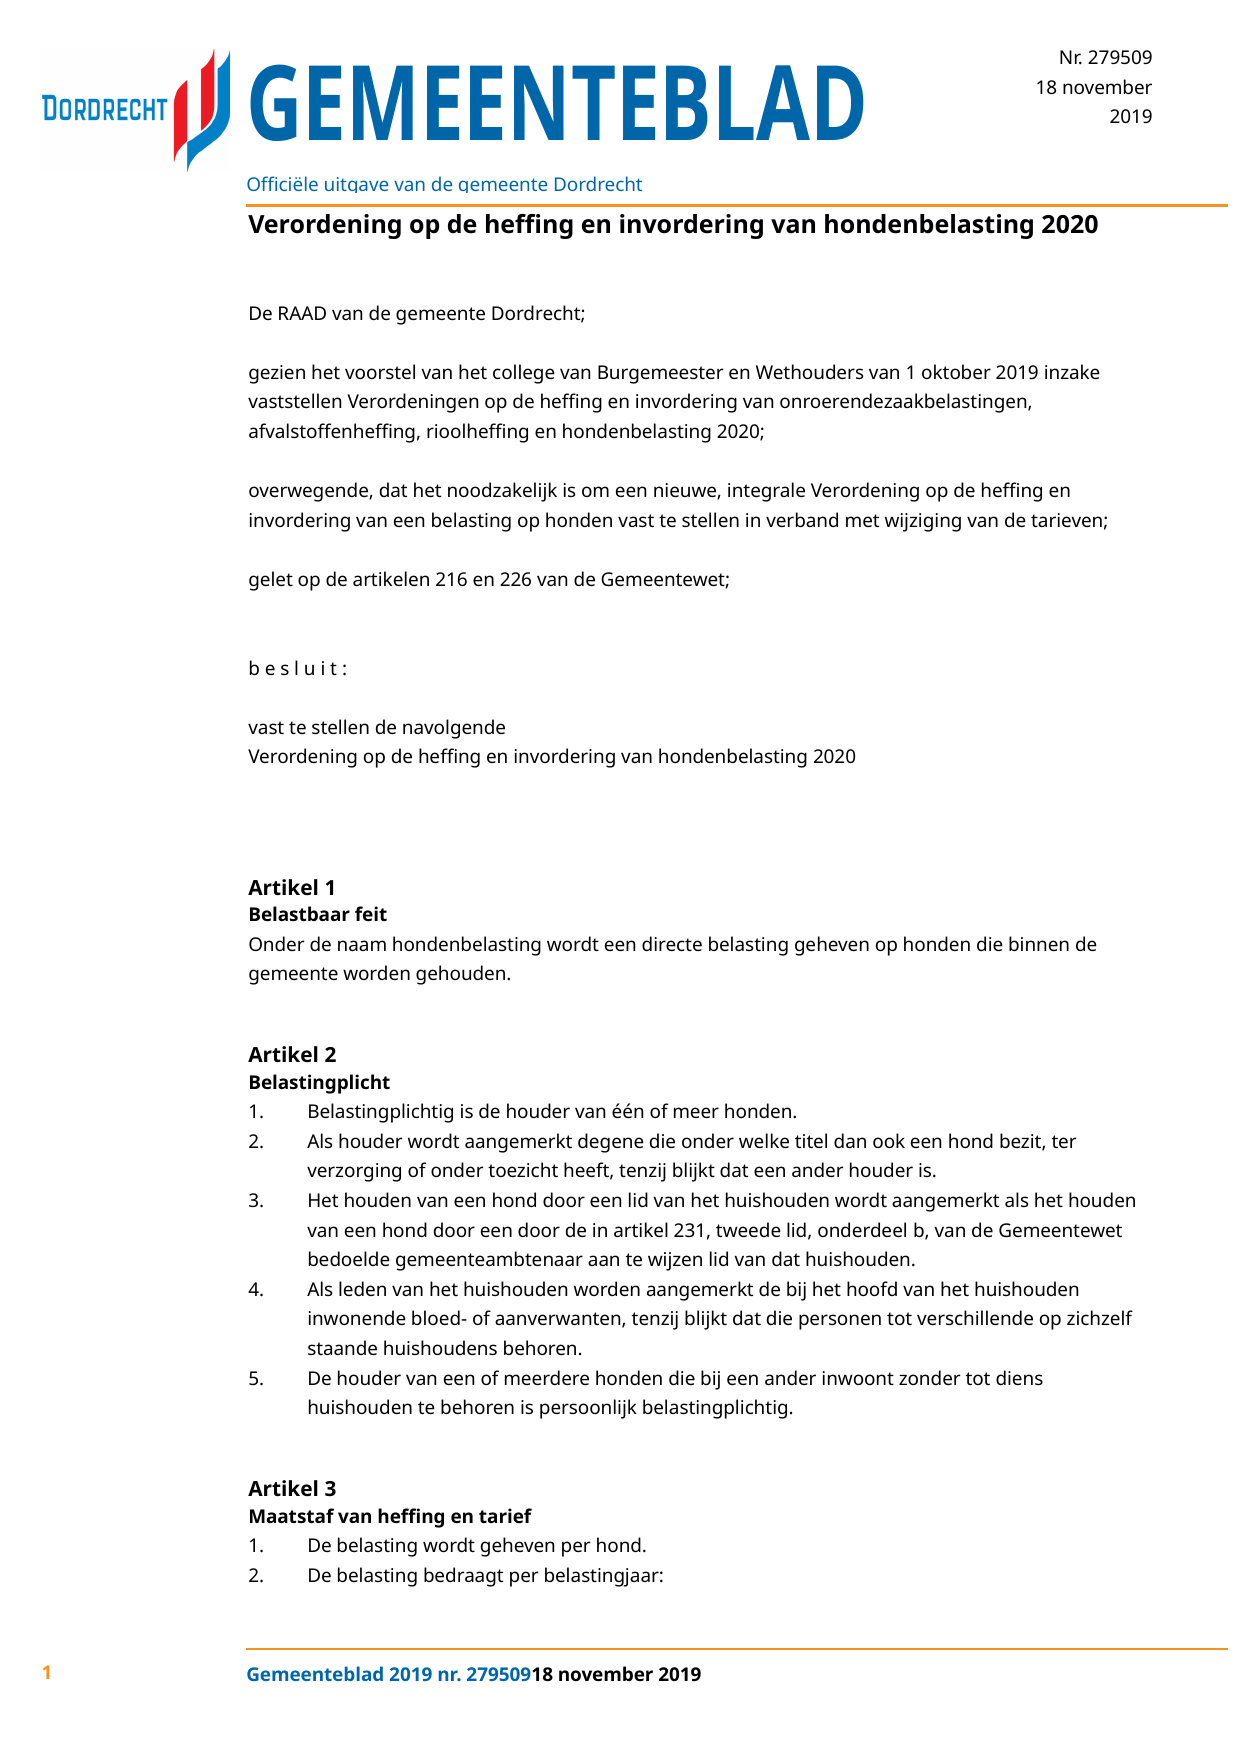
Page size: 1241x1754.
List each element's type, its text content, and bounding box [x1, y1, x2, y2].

list Als leden van het huishouden worden aangemerkt de bij het hoofd van het huishouden inwonende bloed- of aanverwanten, tenzij blijkt dat die personen tot verschillende op zichzelf staande huishoudens behoren. [248, 1276, 1152, 1361]
list De belasting wordt geheven per hond. [248, 1532, 1152, 1558]
text Belastbaar feit [248, 901, 1152, 927]
text Belastingplicht [248, 1069, 1152, 1095]
list De belasting bedraagt per belastingjaar: [248, 1562, 1152, 1588]
text Maatstaf van heffing en tarief [248, 1503, 1152, 1528]
text Onder de naam hondenbelasting wordt een directe belasting geheven op honden die binnen de gemeente worden gehouden. [248, 931, 1152, 986]
text gelet op de artikelen 216 en 226 van de Gemeentewet; [248, 566, 1152, 592]
list Het houden van een hond door een lid van het huishouden wordt aangemerkt als het houden van een hond door een door de in artikel 231, tweede lid, onderdeel b, van de Gemeentewet bedoelde gemeenteambtenaar aan te wijzen lid van dat huishouden. [248, 1187, 1152, 1272]
text Verordening op de heffing en invordering van hondenbelasting 2020 [248, 207, 1152, 241]
text Artikel 2 [248, 1041, 1152, 1069]
text Verordening op de heffing en invordering van hondenbelasting 2020 [248, 744, 1152, 769]
text Artikel 3 [248, 1474, 1152, 1503]
text Artikel 1 [248, 873, 1152, 901]
text b e s l u i t : [248, 655, 1152, 681]
text gezien het voorstel van het college van Burgemeester en Wethouders van 1 oktober 2019 inzake vaststellen Verordeningen op de heffing en invordering van onroerendezaakbelastingen, afvalstoffenheffing, rioolheffing en hondenbelasting 2020; [248, 359, 1152, 444]
text vast te stellen de navolgende [248, 714, 1152, 740]
picture [41, 47, 231, 172]
text De RAAD van de gemeente Dordrecht; [248, 300, 1152, 326]
text overwegende, dat het noodzakelijk is om een nieuwe, integrale Verordening op de heffing en invordering van een belasting op honden vast te stellen in verband met wijziging van de tarieven; [248, 477, 1152, 533]
list Belastingplichtig is de houder van één of meer honden. [248, 1098, 1152, 1124]
list Als houder wordt aangemerkt degene die onder welke titel dan ook een hond bezit, ter verzorging of onder toezicht heeft, tenzij blijkt dat een ander houder is. [248, 1128, 1152, 1183]
list De houder van een of meerdere honden die bij een ander inwoont zonder tot diens huishouden te behoren is persoonlijk belastingplichtig. [248, 1365, 1152, 1420]
